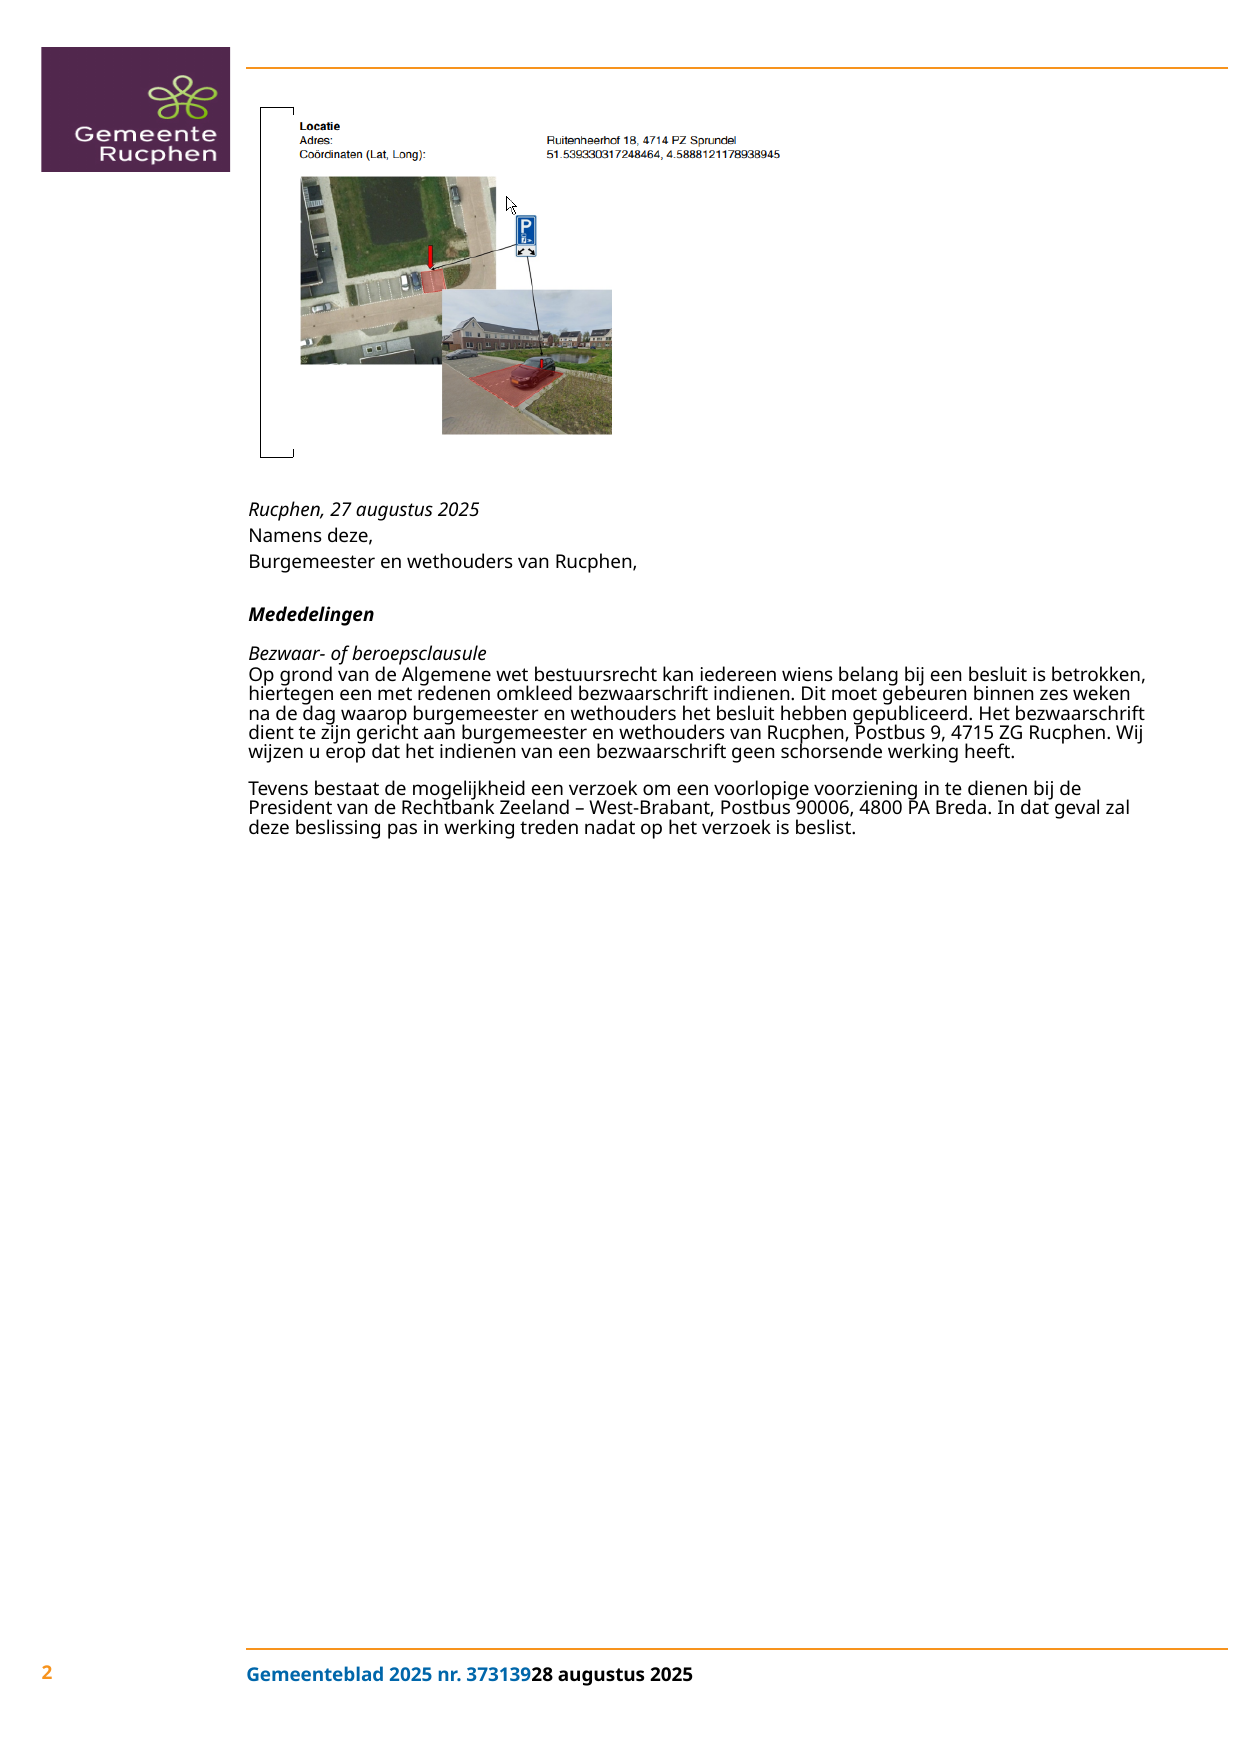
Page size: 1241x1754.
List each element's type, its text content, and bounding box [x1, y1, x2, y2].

text Namens deze, [248, 522, 1152, 548]
picture [41, 47, 231, 172]
text Bezwaar- of beroepsclausule [248, 640, 1152, 666]
text Mededelingen [248, 601, 1152, 627]
picture [268, 115, 860, 449]
text Burgemeester en wethouders van Rucphen, [248, 548, 1152, 574]
text Rucphen, 27 augustus 2025 [248, 497, 1152, 522]
text Tevens bestaat de mogelijkheid een verzoek om een voorlopige voorziening in te dienen bij de President van de Rechtbank Zeeland – West-Brabant, Postbus 90006, 4800 PA Breda. In dat geval zal deze beslissing pas in werking treden nadat op het verzoek is beslist. [248, 780, 1152, 838]
text Op grond van de Algemene wet bestuursrecht kan iedereen wiens belang bij een besluit is betrokken, hiertegen een met redenen omkleed bezwaarschrift indienen. Dit moet gebeuren binnen zes weken na de dag waarop burgemeester en wethouders het besluit hebben gepubliceerd. Het bezwaarschrift dient te zijn gericht aan burgemeester en wethouders van Rucphen, Postbus 9, 4715 ZG Rucphen. Wij wijzen u erop dat het indienen van een bezwaarschrift geen schorsende werking heeft. [248, 666, 1152, 762]
